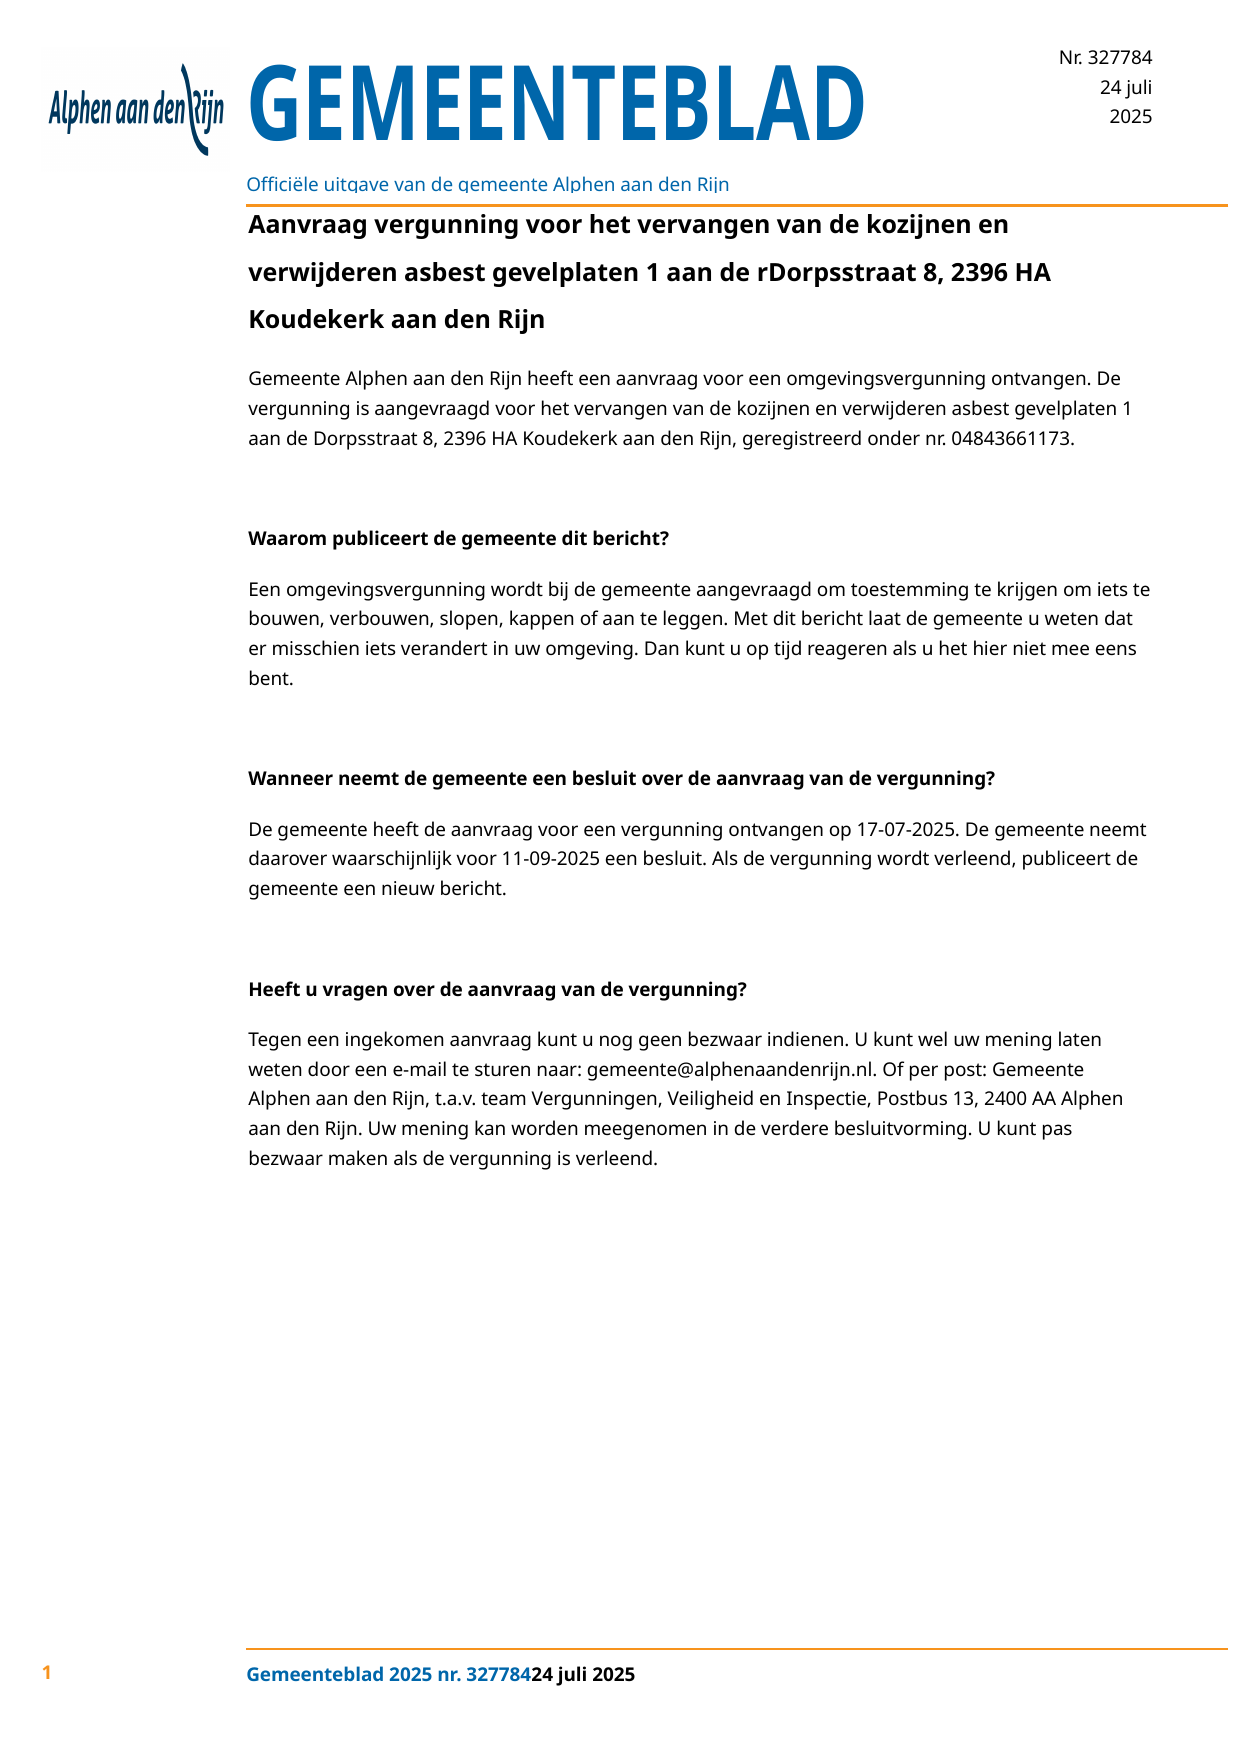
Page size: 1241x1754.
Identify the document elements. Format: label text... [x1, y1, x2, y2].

text Gemeente Alphen aan den Rijn heeft een aanvraag voor een omgevingsvergunning ontvangen. De vergunning is aangevraagd voor het vervangen van de kozijnen en verwijderen asbest gevelplaten 1 aan de Dorpsstraat 8, 2396 HA Koudekerk aan den Rijn, geregistreerd onder nr. 04843661173. [248, 366, 1152, 450]
text Wanneer neemt de gemeente een besluit over de aanvraag van de vergunning? [248, 766, 1152, 791]
text Waarom publiceert de gemeente dit bericht? [248, 526, 1152, 551]
text Heeft u vragen over de aanvraag van de vergunning? [248, 976, 1152, 1002]
text Tegen een ingekomen aanvraag kunt u nog geen bezwaar indienen. U kunt wel uw mening laten weten door een e-mail te sturen naar: gemeente@alphenaandenrijn.nl. Of per post: Gemeente Alphen aan den Rijn, t.a.v. team Vergunningen, Veiligheid en Inspectie, Postbus 13, 2400 AA Alphen aan den Rijn. Uw mening kan worden meegenomen in de verdere besluitvorming. U kunt pas bezwaar maken als de vergunning is verleend. [248, 1026, 1152, 1170]
picture [41, 47, 231, 172]
text Een omgevingsvergunning wordt bij de gemeente aangevraagd om toestemming te krijgen om iets te bouwen, verbouwen, slopen, kappen of aan te leggen. Met dit bericht laat de gemeente u weten dat er misschien iets verandert in uw omgeving. Dan kunt u op tijd reageren als u het hier niet mee eens bent. [248, 576, 1152, 690]
text De gemeente heeft de aanvraag voor een vergunning ontvangen op 17-07-2025. De gemeente neemt daarover waarschijnlijk voor 11-09-2025 een besluit. Als de vergunning wordt verleend, publiceert de gemeente een nieuw bericht. [248, 816, 1152, 901]
text Aanvraag vergunning voor het vervangen van de kozijnen en verwijderen asbest gevelplaten 1 aan de rDorpsstraat 8, 2396 HA Koudekerk aan den Rijn [248, 207, 1152, 336]
